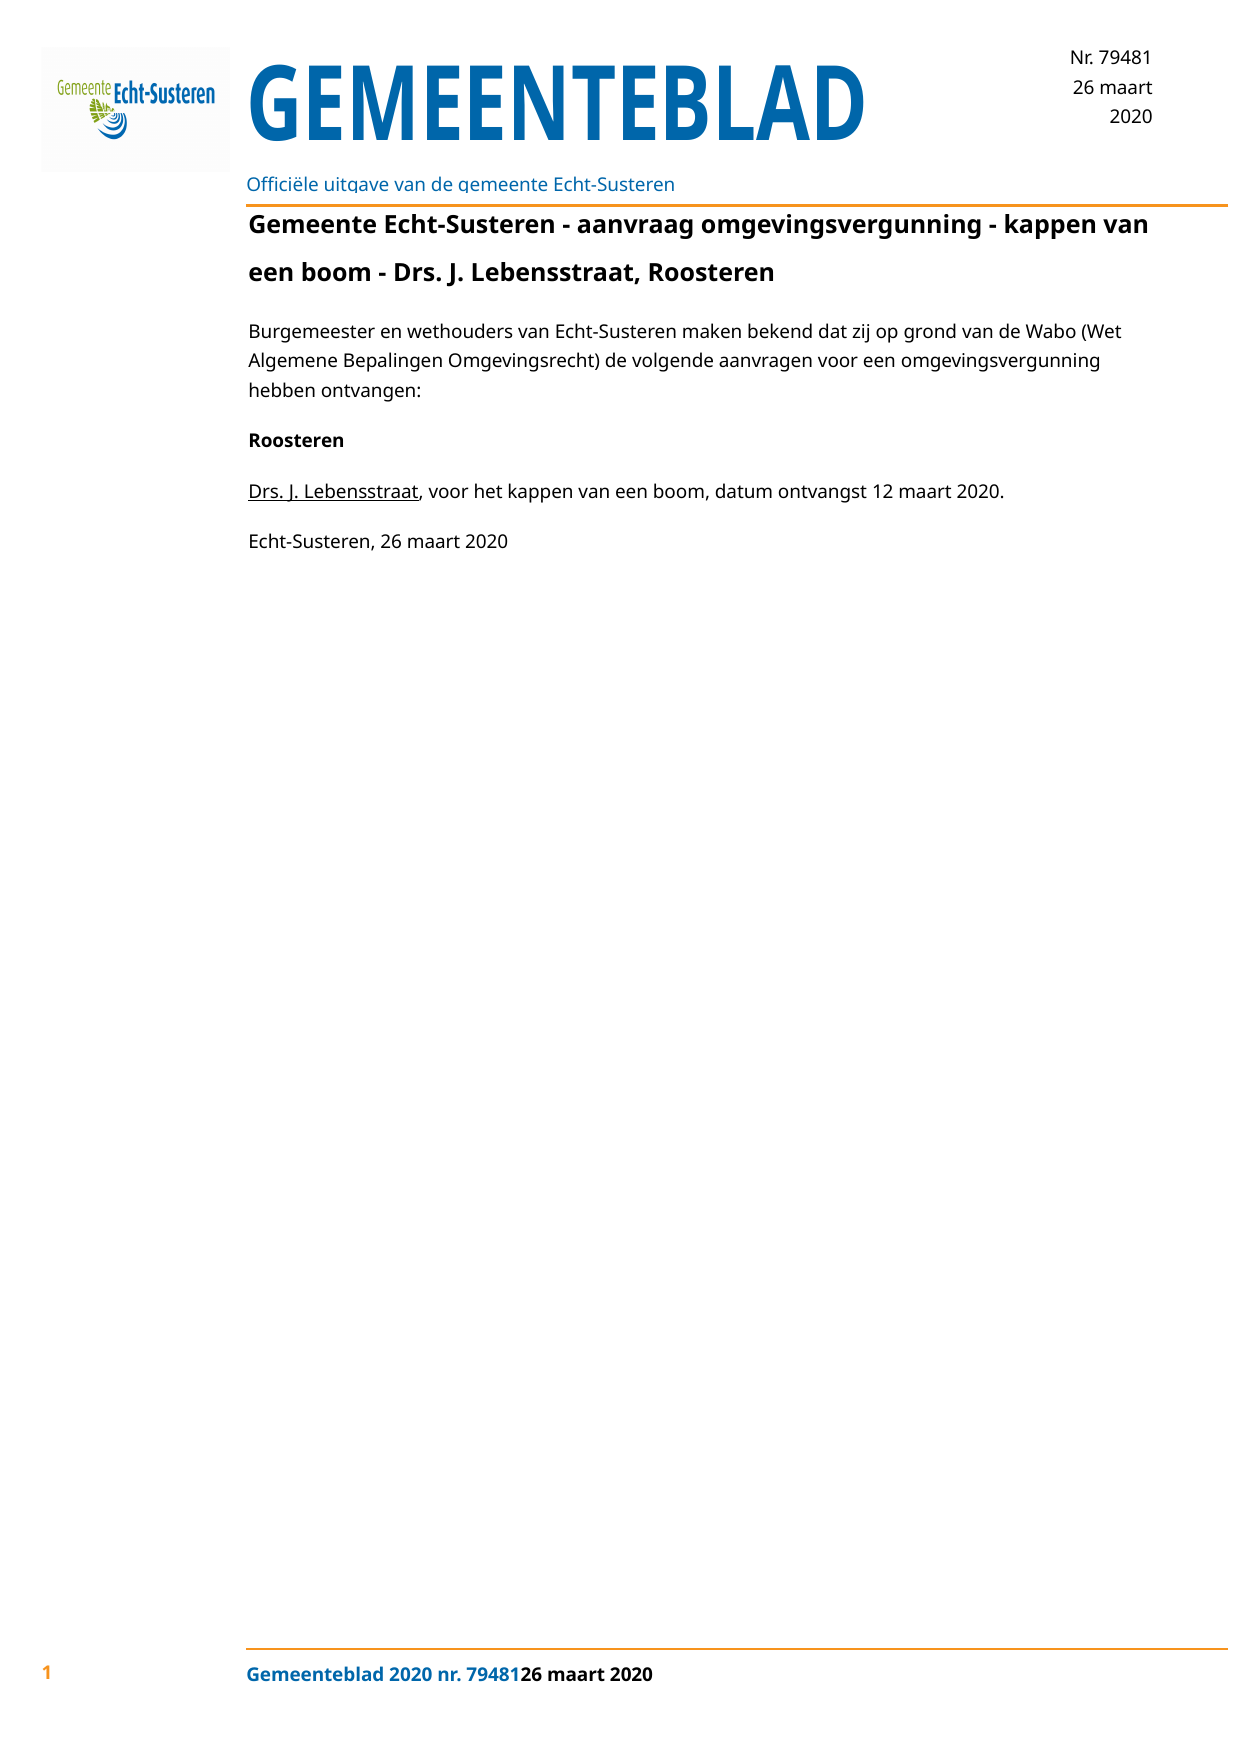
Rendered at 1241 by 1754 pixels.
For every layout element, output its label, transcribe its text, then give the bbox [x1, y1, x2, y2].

text Drs. J. Lebensstraat, voor het kappen van een boom, datum ontvangst 12 maart 2020. [248, 478, 1152, 504]
text Echt-Susteren, 26 maart 2020 [248, 528, 1152, 554]
text Roosteren [248, 427, 1152, 453]
text Gemeente Echt-Susteren - aanvraag omgevingsvergunning - kappen van een boom - Drs. J. Lebensstraat, Roosteren [248, 207, 1152, 288]
picture [41, 47, 231, 172]
text Burgemeester en wethouders van Echt-Susteren maken bekend dat zij op grond van de Wabo (Wet Algemene Bepalingen Omgevingsrecht) de volgende aanvragen voor een omgevingsvergunning hebben ontvangen: [248, 318, 1152, 403]
